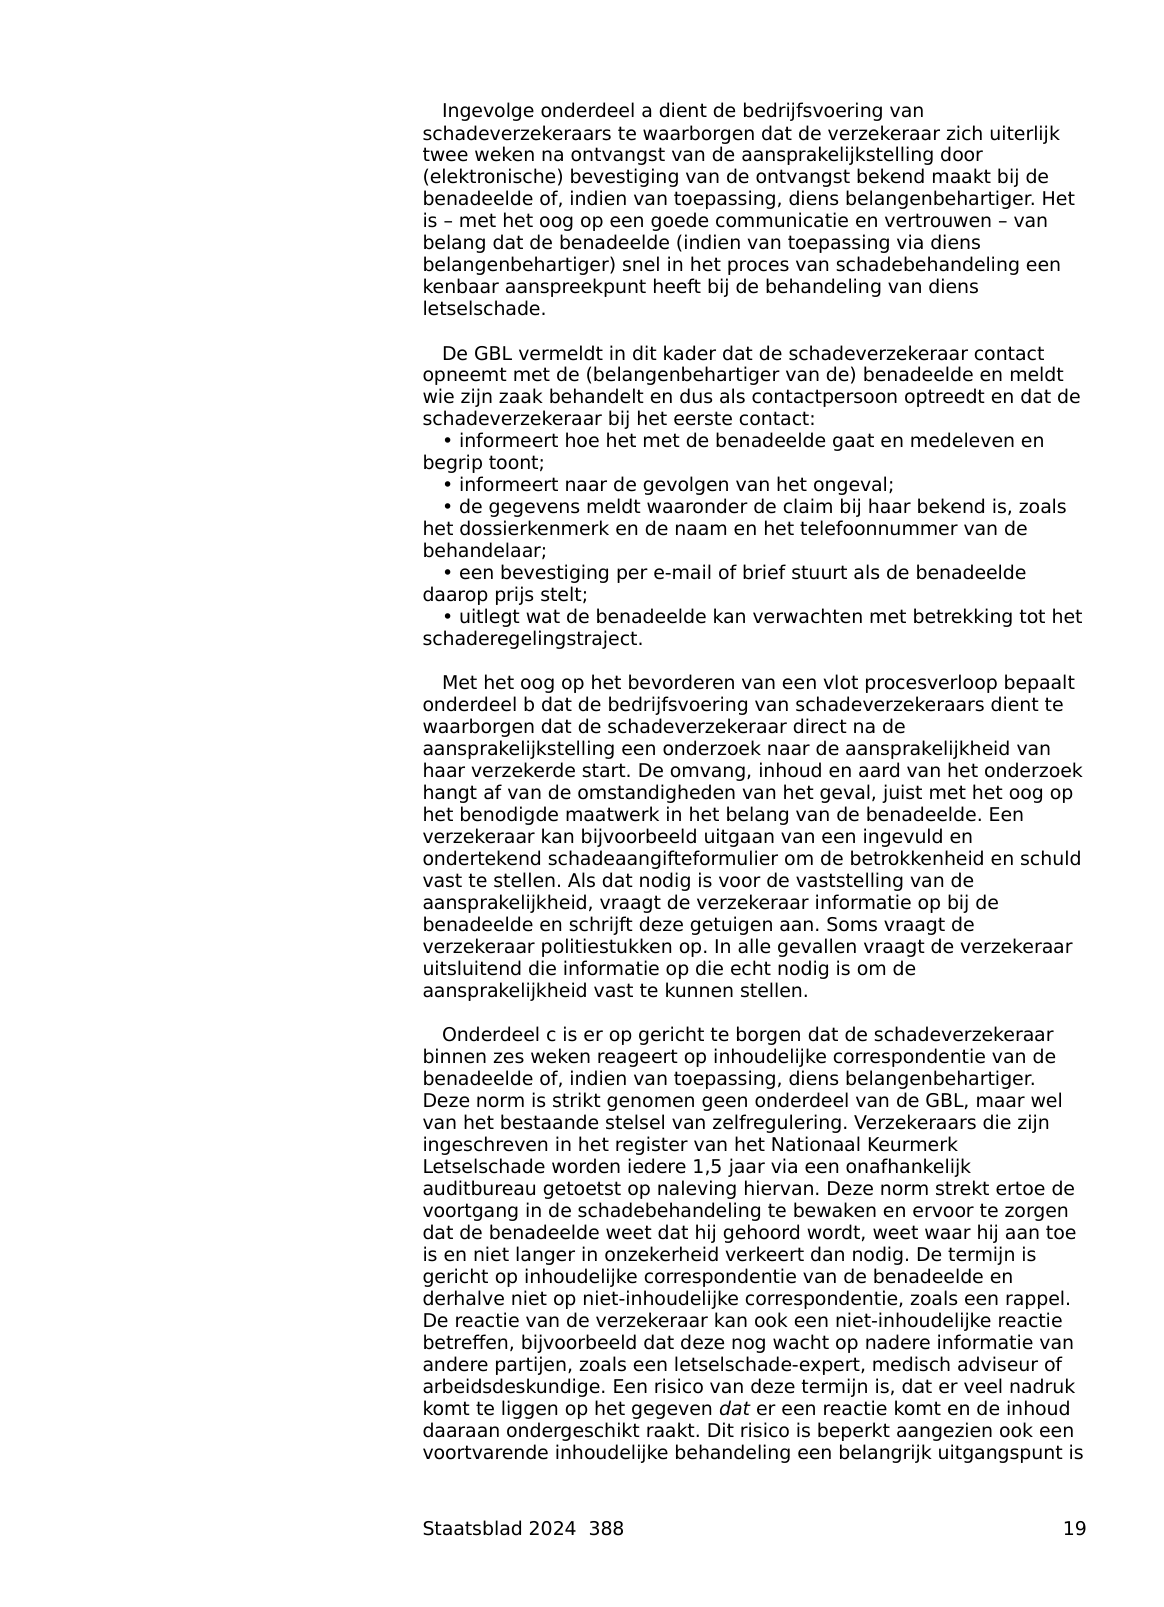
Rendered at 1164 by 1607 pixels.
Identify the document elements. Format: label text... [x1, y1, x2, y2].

text Met het oog op het bevorderen van een vlot procesverloop bepaalt onderdeel b dat de bedrijfsvoering van schadeverzekeraars dient te waarborgen dat de schadeverzekeraar direct na de aansprakelijkstelling een onderzoek naar de aansprakelijkheid van haar verzekerde start. De omvang, inhoud en aard van het onderzoek hangt af van de omstandigheden van het geval, juist met het oog op het benodigde maatwerk in het belang van de benadeelde. Een verzekeraar kan bijvoorbeeld uitgaan van een ingevuld en ondertekend schadeaangifteformulier om de betrokkenheid en schuld vast te stellen. Als dat nodig is voor de vaststelling van de aansprakelijkheid, vraagt de verzekeraar informatie op bij de benadeelde en schrijft deze getuigen aan. Soms vraagt de verzekeraar politiestukken op. In alle gevallen vraagt de verzekeraar uitsluitend die informatie op die echt nodig is om de aansprakelijkheid vast te kunnen stellen. [422, 672, 1087, 1002]
text • informeert hoe het met de benadeelde gaat en medeleven en begrip toont; [422, 430, 1087, 474]
text Ingevolge onderdeel a dient de bedrijfsvoering van schadeverzekeraars te waarborgen dat de verzekeraar zich uiterlijk twee weken na ontvangst van de aansprakelijkstelling door (elektronische) bevestiging van de ontvangst bekend maakt bij de benadeelde of, indien van toepassing, diens belangenbehartiger. Het is – met het oog op een goede communicatie en vertrouwen – van belang dat de benadeelde (indien van toepassing via diens belangenbehartiger) snel in het proces van schadebehandeling een kenbaar aanspreekpunt heeft bij de behandeling van diens letselschade. [422, 100, 1087, 320]
text De GBL vermeldt in dit kader dat de schadeverzekeraar contact opneemt met de (belangenbehartiger van de) benadeelde en meldt wie zijn zaak behandelt en dus als contactpersoon optreedt en dat de schadeverzekeraar bij het eerste contact: [422, 342, 1087, 430]
text • de gegevens meldt waaronder de claim bij haar bekend is, zoals het dossierkenmerk en de naam en het telefoonnummer van de behandelaar; [422, 496, 1087, 562]
text Onderdeel c is er op gericht te borgen dat de schadeverzekeraar binnen zes weken reageert op inhoudelijke correspondentie van de benadeelde of, indien van toepassing, diens belangenbehartiger. Deze norm is strikt genomen geen onderdeel van de GBL, maar wel van het bestaande stelsel van zelfregulering. Verzekeraars die zijn ingeschreven in het register van het Nationaal Keurmerk Letselschade worden iedere 1,5 jaar via een onafhankelijk auditbureau getoetst op naleving hiervan. Deze norm strekt ertoe de voortgang in de schadebehandeling te bewaken en ervoor te zorgen dat de benadeelde weet dat hij gehoord wordt, weet waar hij aan toe is en niet langer in onzekerheid verkeert dan nodig. De termijn is gericht op inhoudelijke correspondentie van de benadeelde en derhalve niet op niet-inhoudelijke correspondentie, zoals een rappel. De reactie van de verzekeraar kan ook een niet-inhoudelijke reactie betreffen, bijvoorbeeld dat deze nog wacht op nadere informatie van andere partijen, zoals een letselschade-expert, medisch adviseur of arbeidsdeskundige. Een risico van deze termijn is, dat er veel nadruk komt te liggen op het gegeven dat er een reactie komt en de inhoud daaraan ondergeschikt raakt. Dit risico is beperkt aangezien ook een voortvarende inhoudelijke behandeling een belangrijk uitgangspunt is [422, 1024, 1087, 1464]
text • informeert naar de gevolgen van het ongeval; [422, 474, 1087, 496]
text • uitlegt wat de benadeelde kan verwachten met betrekking tot het schaderegelingstraject. [422, 606, 1087, 650]
text • een bevestiging per e-mail of brief stuurt als de benadeelde daarop prijs stelt; [422, 562, 1087, 606]
